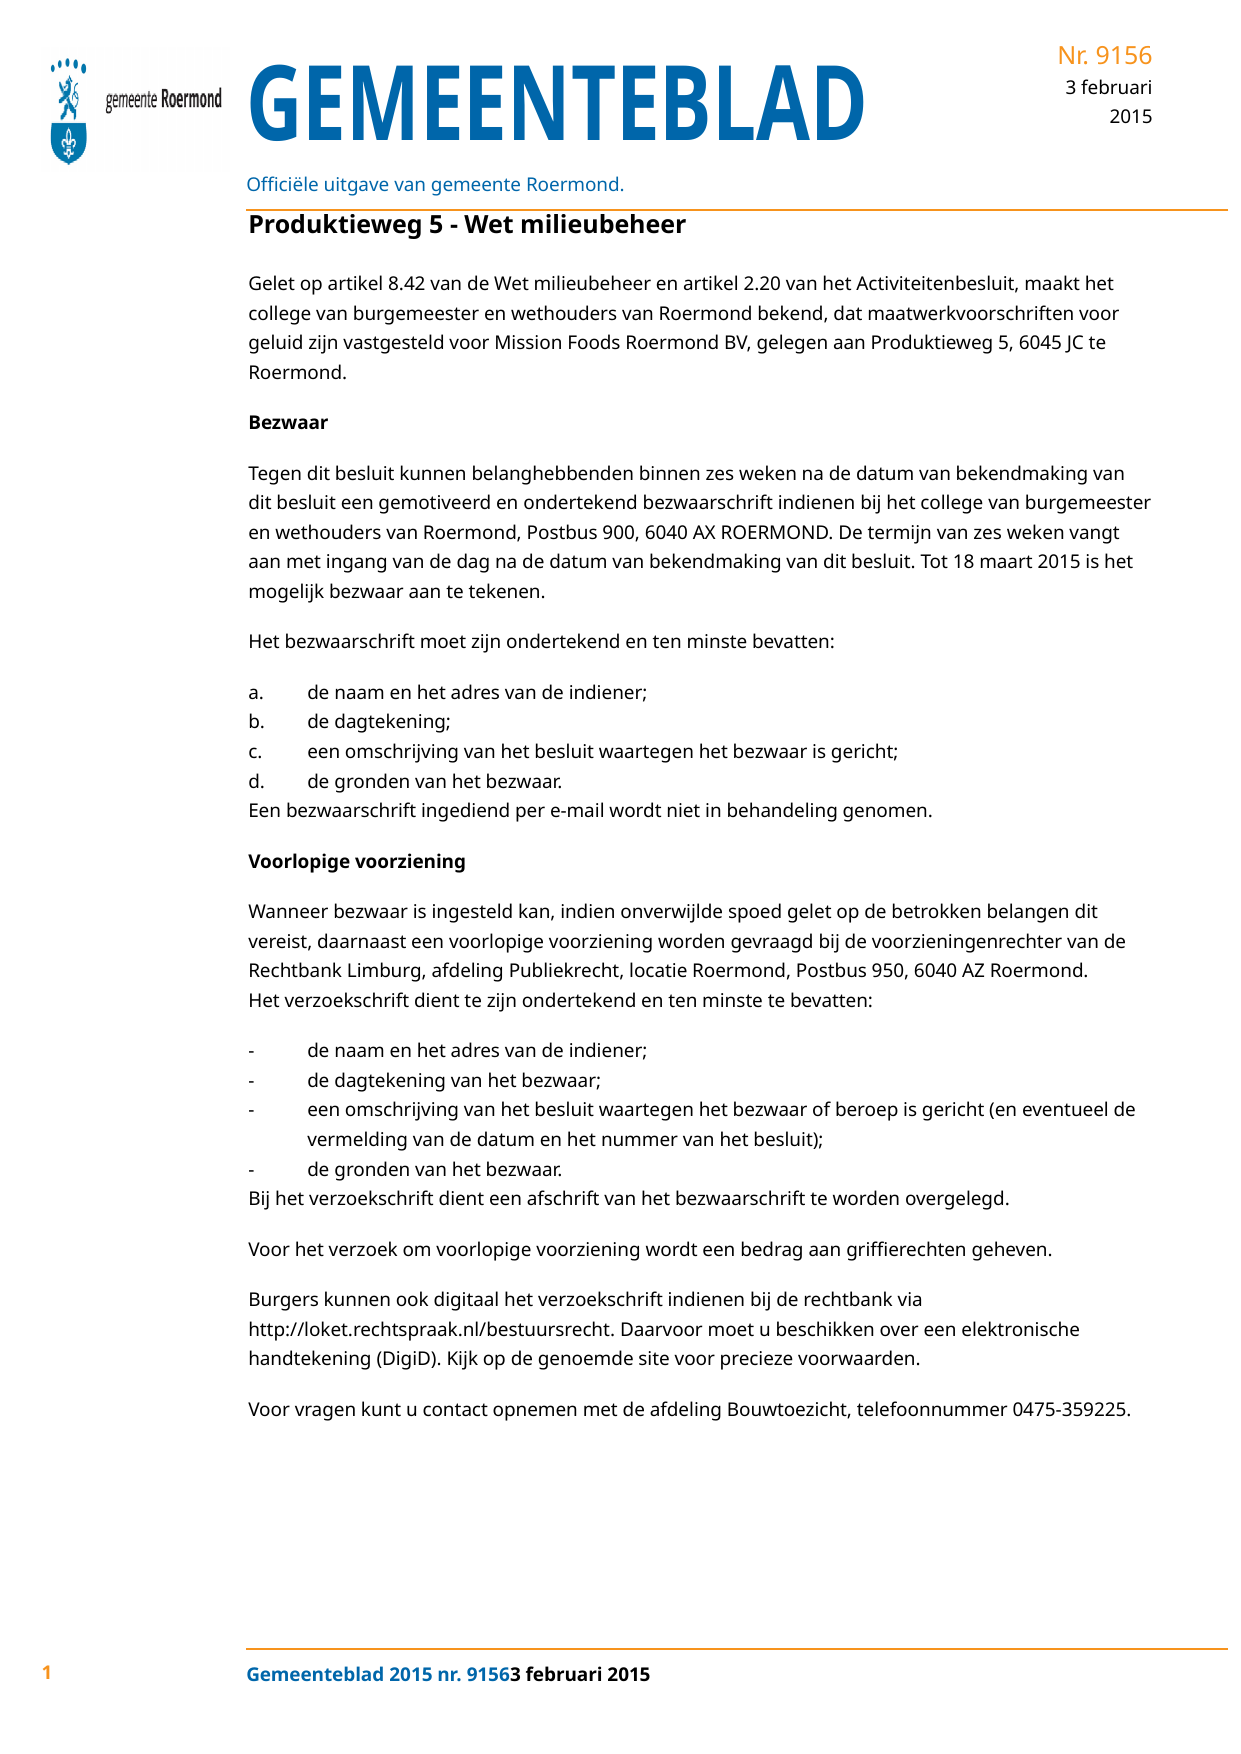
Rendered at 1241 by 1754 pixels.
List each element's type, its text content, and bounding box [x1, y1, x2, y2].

list de dagtekening van het bezwaar; [248, 1067, 1152, 1093]
list de naam en het adres van de indiener; [248, 1037, 1152, 1063]
text Wanneer bezwaar is ingesteld kan, indien onverwijlde spoed gelet op de betrokken belangen dit vereist, daarnaast een voorlopige voorziening worden gevraagd bij de voorzieningenrechter van de Rechtbank Limburg, afdeling Publiekrecht, locatie Roermond, Postbus 950, 6040 AZ Roermond. Het verzoekschrift dient te zijn ondertekend en ten minste te bevatten: [248, 898, 1152, 1013]
text Tegen dit besluit kunnen belanghebbenden binnen zes weken na de datum van bekendmaking van dit besluit een gemotiveerd en ondertekend bezwaarschrift indienen bij het college van burgemeester en wethouders van Roermond, Postbus 900, 6040 AX ROERMOND. De termijn van zes weken vangt aan met ingang van de dag na de datum van bekendmaking van dit besluit. Tot 18 maart 2015 is het mogelijk bezwaar aan te tekenen. [248, 460, 1152, 604]
text Burgers kunnen ook digitaal het verzoekschrift indienen bij de rechtbank via http://loket.rechtspraak.nl/bestuursrecht. Daarvoor moet u beschikken over een elektronische handtekening (DigiD). Kijk op de genoemde site voor precieze voorwaarden. [248, 1286, 1152, 1371]
text Voor vragen kunt u contact opnemen met de afdeling Bouwtoezicht, telefoonnummer 0475-359225. [248, 1396, 1152, 1421]
text Bij het verzoekschrift dient een afschrift van het bezwaarschrift te worden overgelegd. [248, 1185, 1152, 1211]
list de dagtekening; [248, 709, 1152, 734]
list een omschrijving van het besluit waartegen het bezwaar is gericht; [248, 738, 1152, 764]
list de naam en het adres van de indiener; [248, 679, 1152, 705]
list een omschrijving van het besluit waartegen het bezwaar of beroep is gericht (en eventueel de vermelding van de datum en het nummer van het besluit); [248, 1097, 1152, 1152]
text Voor het verzoek om voorlopige voorziening wordt een bedrag aan griffierechten geheven. [248, 1236, 1152, 1261]
text Voorlopige voorziening [248, 848, 1152, 873]
text Gelet op artikel 8.42 van de Wet milieubeheer en artikel 2.20 van het Activiteitenbesluit, maakt het college van burgemeester en wethouders van Roermond bekend, dat maatwerkvoorschriften voor geluid zijn vastgesteld voor Mission Foods Roermond BV, gelegen aan Produktieweg 5, 6045 JC te Roermond. [248, 270, 1152, 385]
list de gronden van het bezwaar. [248, 1156, 1152, 1181]
text Bezwaar [248, 409, 1152, 435]
text Produktieweg 5 - Wet milieubeheer [248, 211, 1152, 241]
text Een bezwaarschrift ingediend per e-mail wordt niet in behandeling genomen. [248, 797, 1152, 823]
list de gronden van het bezwaar. [248, 768, 1152, 793]
picture [41, 47, 231, 172]
text Het bezwaarschrift moet zijn ondertekend en ten minste bevatten: [248, 629, 1152, 654]
